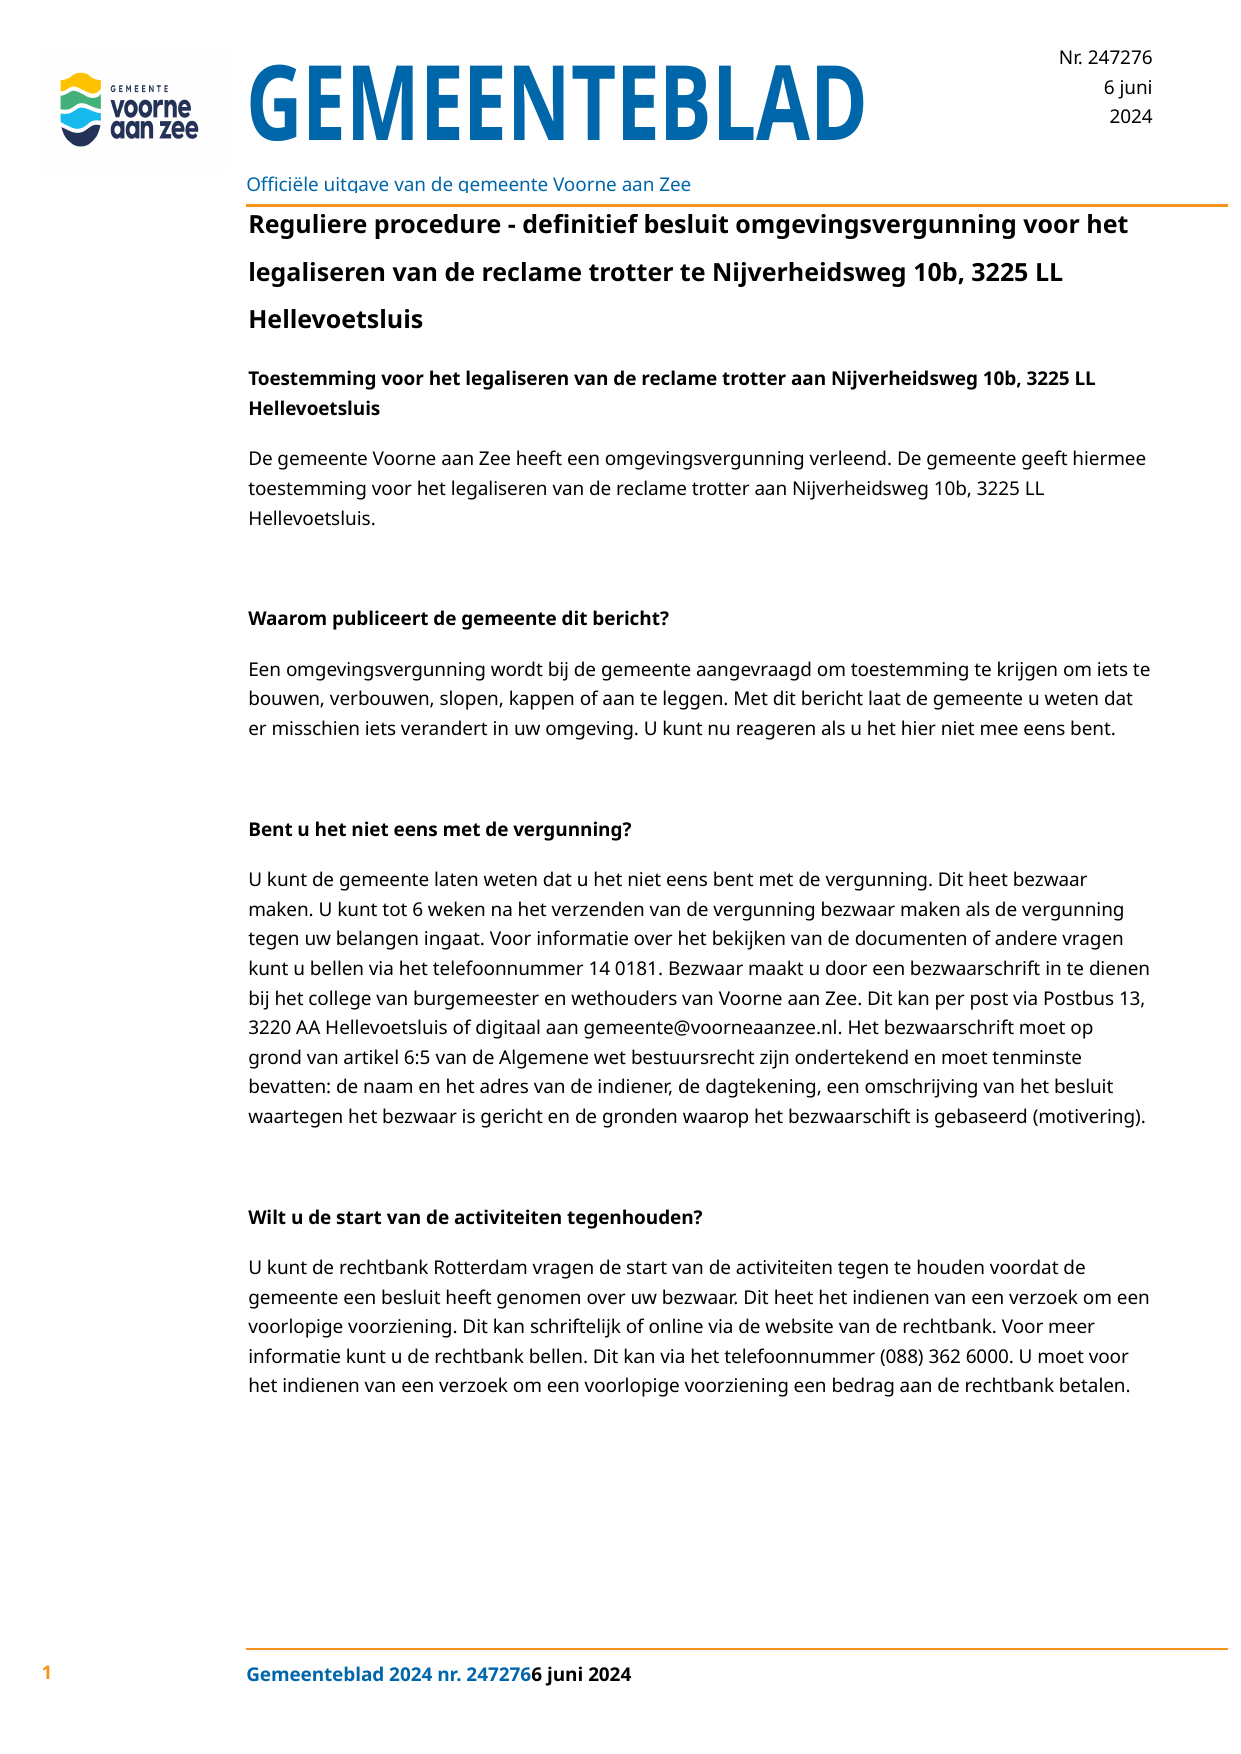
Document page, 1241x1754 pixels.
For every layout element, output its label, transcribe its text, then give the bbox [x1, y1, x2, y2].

text Reguliere procedure - definitief besluit omgevingsvergunning voor het legaliseren van de reclame trotter te Nijverheidsweg 10b, 3225 LL Hellevoetsluis [248, 207, 1152, 336]
picture [41, 47, 231, 172]
text Toestemming voor het legaliseren van de reclame trotter aan Nijverheidsweg 10b, 3225 LL Hellevoetsluis [248, 366, 1152, 421]
text De gemeente Voorne aan Zee heeft een omgevingsvergunning verleend. De gemeente geeft hiermee toestemming voor het legaliseren van de reclame trotter aan Nijverheidsweg 10b, 3225 LL Hellevoetsluis. [248, 446, 1152, 530]
text Bent u het niet eens met de vergunning? [248, 816, 1152, 842]
text Wilt u de start van de activiteiten tegenhouden? [248, 1204, 1152, 1229]
text U kunt de rechtbank Rotterdam vragen de start van de activiteiten tegen te houden voordat de gemeente een besluit heeft genomen over uw bezwaar. Dit heet het indienen van een verzoek om een voorlopige voorziening. Dit kan schriftelijk of online via de website van de rechtbank. Voor meer informatie kunt u de rechtbank bellen. Dit kan via het telefoonnummer (088) 362 6000. U moet voor het indienen van een verzoek om een voorlopige voorziening een bedrag aan de rechtbank betalen. [248, 1254, 1152, 1398]
text Een omgevingsvergunning wordt bij de gemeente aangevraagd om toestemming te krijgen om iets te bouwen, verbouwen, slopen, kappen of aan te leggen. Met dit bericht laat de gemeente u weten dat er misschien iets verandert in uw omgeving. U kunt nu reageren als u het hier niet mee eens bent. [248, 656, 1152, 741]
text U kunt de gemeente laten weten dat u het niet eens bent met de vergunning. Dit heet bezwaar maken. U kunt tot 6 weken na het verzenden van de vergunning bezwaar maken als de vergunning tegen uw belangen ingaat. Voor informatie over het bekijken van de documenten of andere vragen kunt u bellen via het telefoonnummer 14 0181. Bezwaar maakt u door een bezwaarschrift in te dienen bij het college van burgemeester en wethouders van Voorne aan Zee. Dit kan per post via Postbus 13, 3220 AA Hellevoetsluis of digitaal aan gemeente@voorneaanzee.nl. Het bezwaarschrift moet op grond van artikel 6:5 van de Algemene wet bestuursrecht zijn ondertekend en moet tenminste bevatten: de naam en het adres van de indiener, de dagtekening, een omschrijving van het besluit waartegen het bezwaar is gericht en de gronden waarop het bezwaarschift is gebaseerd (motivering). [248, 866, 1152, 1129]
text Waarom publiceert de gemeente dit bericht? [248, 606, 1152, 631]
